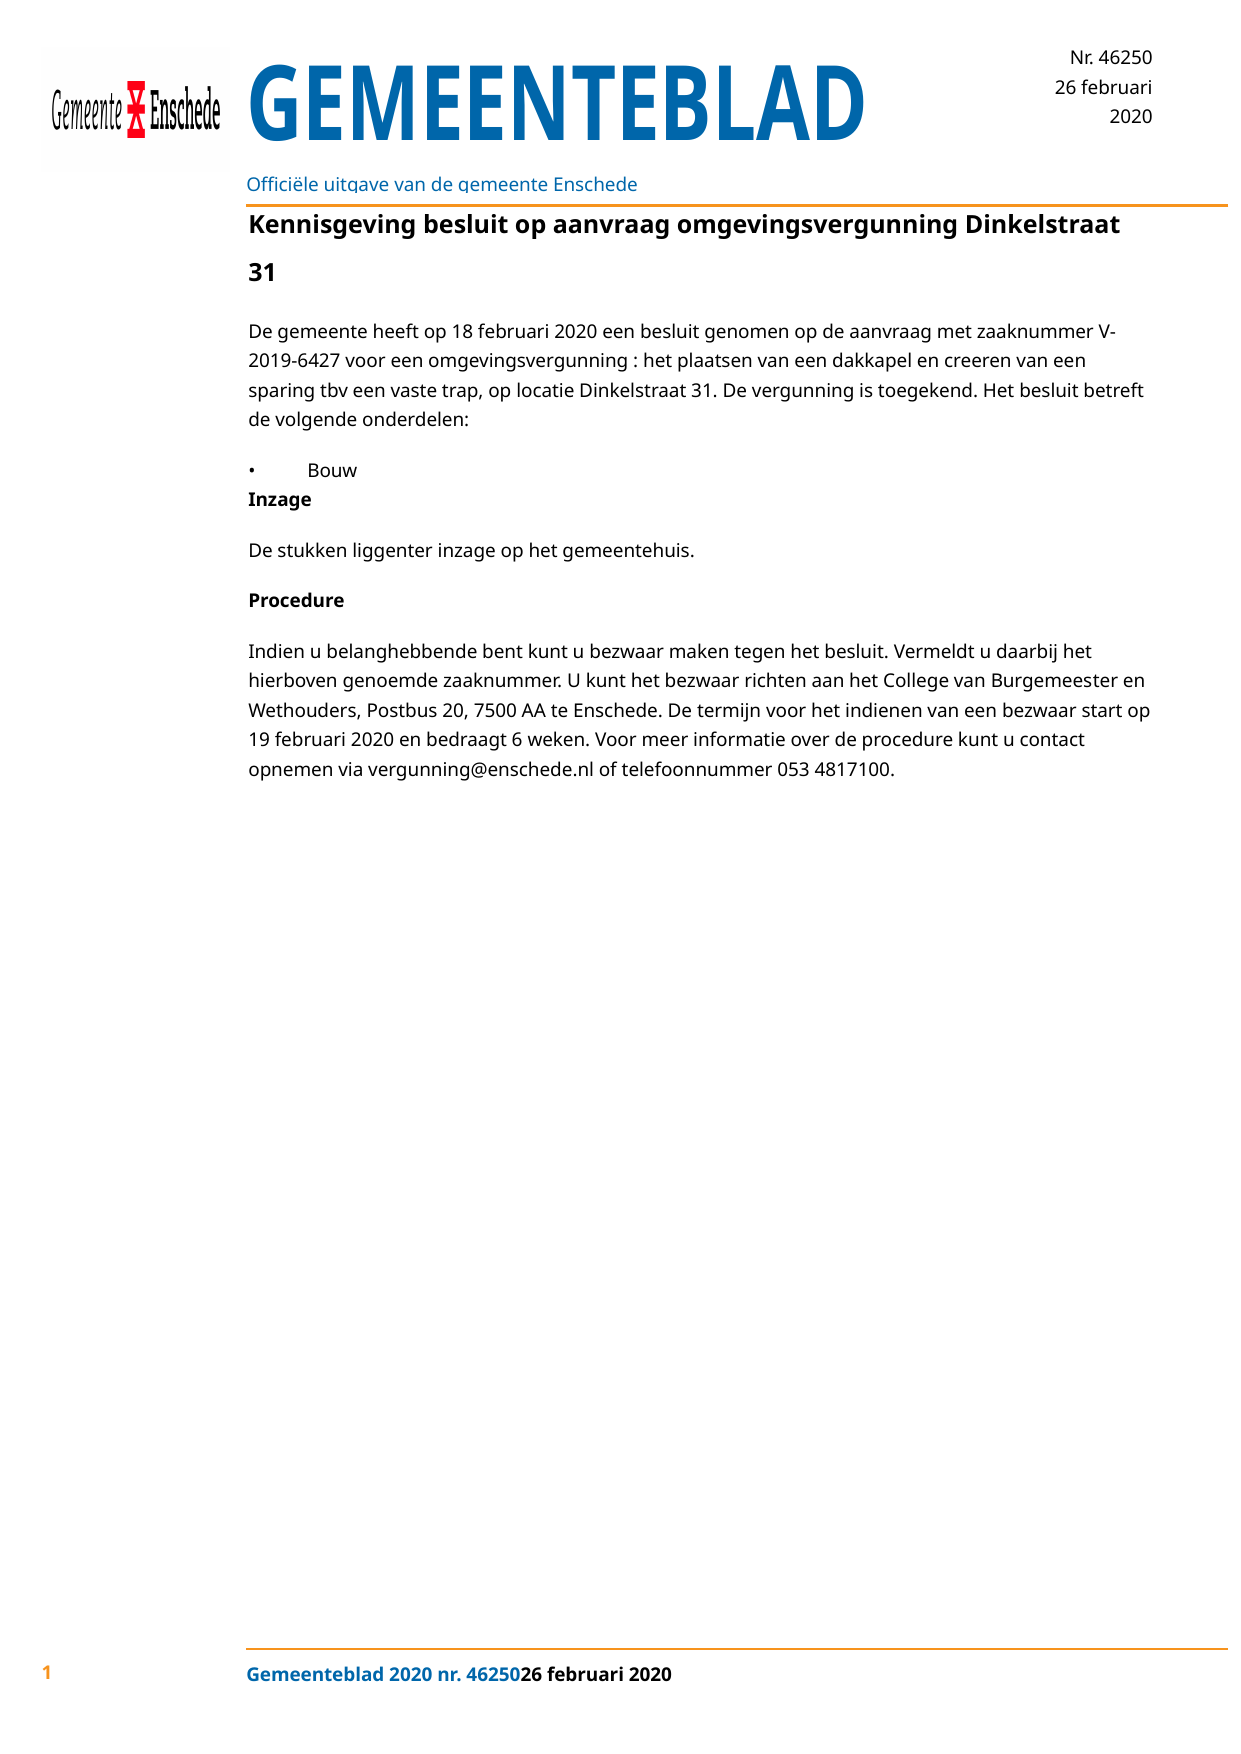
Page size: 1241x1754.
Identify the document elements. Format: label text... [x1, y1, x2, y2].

picture [41, 47, 231, 172]
list Bouw [248, 457, 1152, 483]
text De gemeente heeft op 18 februari 2020 een besluit genomen op de aanvraag met zaaknummer V-2019-6427 voor een omgevingsvergunning : het plaatsen van een dakkapel en creeren van een sparing tbv een vaste trap, op locatie Dinkelstraat 31. De vergunning is toegekend. Het besluit betreft de volgende onderdelen: [248, 318, 1152, 432]
text De stukken liggenter inzage op het gemeentehuis. [248, 537, 1152, 563]
text Indien u belanghebbende bent kunt u bezwaar maken tegen het besluit. Vermeldt u daarbij het hierboven genoemde zaaknummer. U kunt het bezwaar richten aan het College van Burgemees­ter en Wethouders, Postbus 20, 7500 AA te Enschede. De termijn voor het indienen van een bezwaar start op 19 februari 2020 en bedraagt 6 weken. Voor meer informatie over de procedure kunt u contact opnemen via vergunning@enschede.nl of telefoonnummer 053 4817100. [248, 638, 1152, 782]
text Inzage [248, 487, 1152, 512]
text Procedure [248, 587, 1152, 613]
text Kennisgeving besluit op aanvraag omgevingsvergunning Dinkelstraat 31 [248, 207, 1152, 288]
